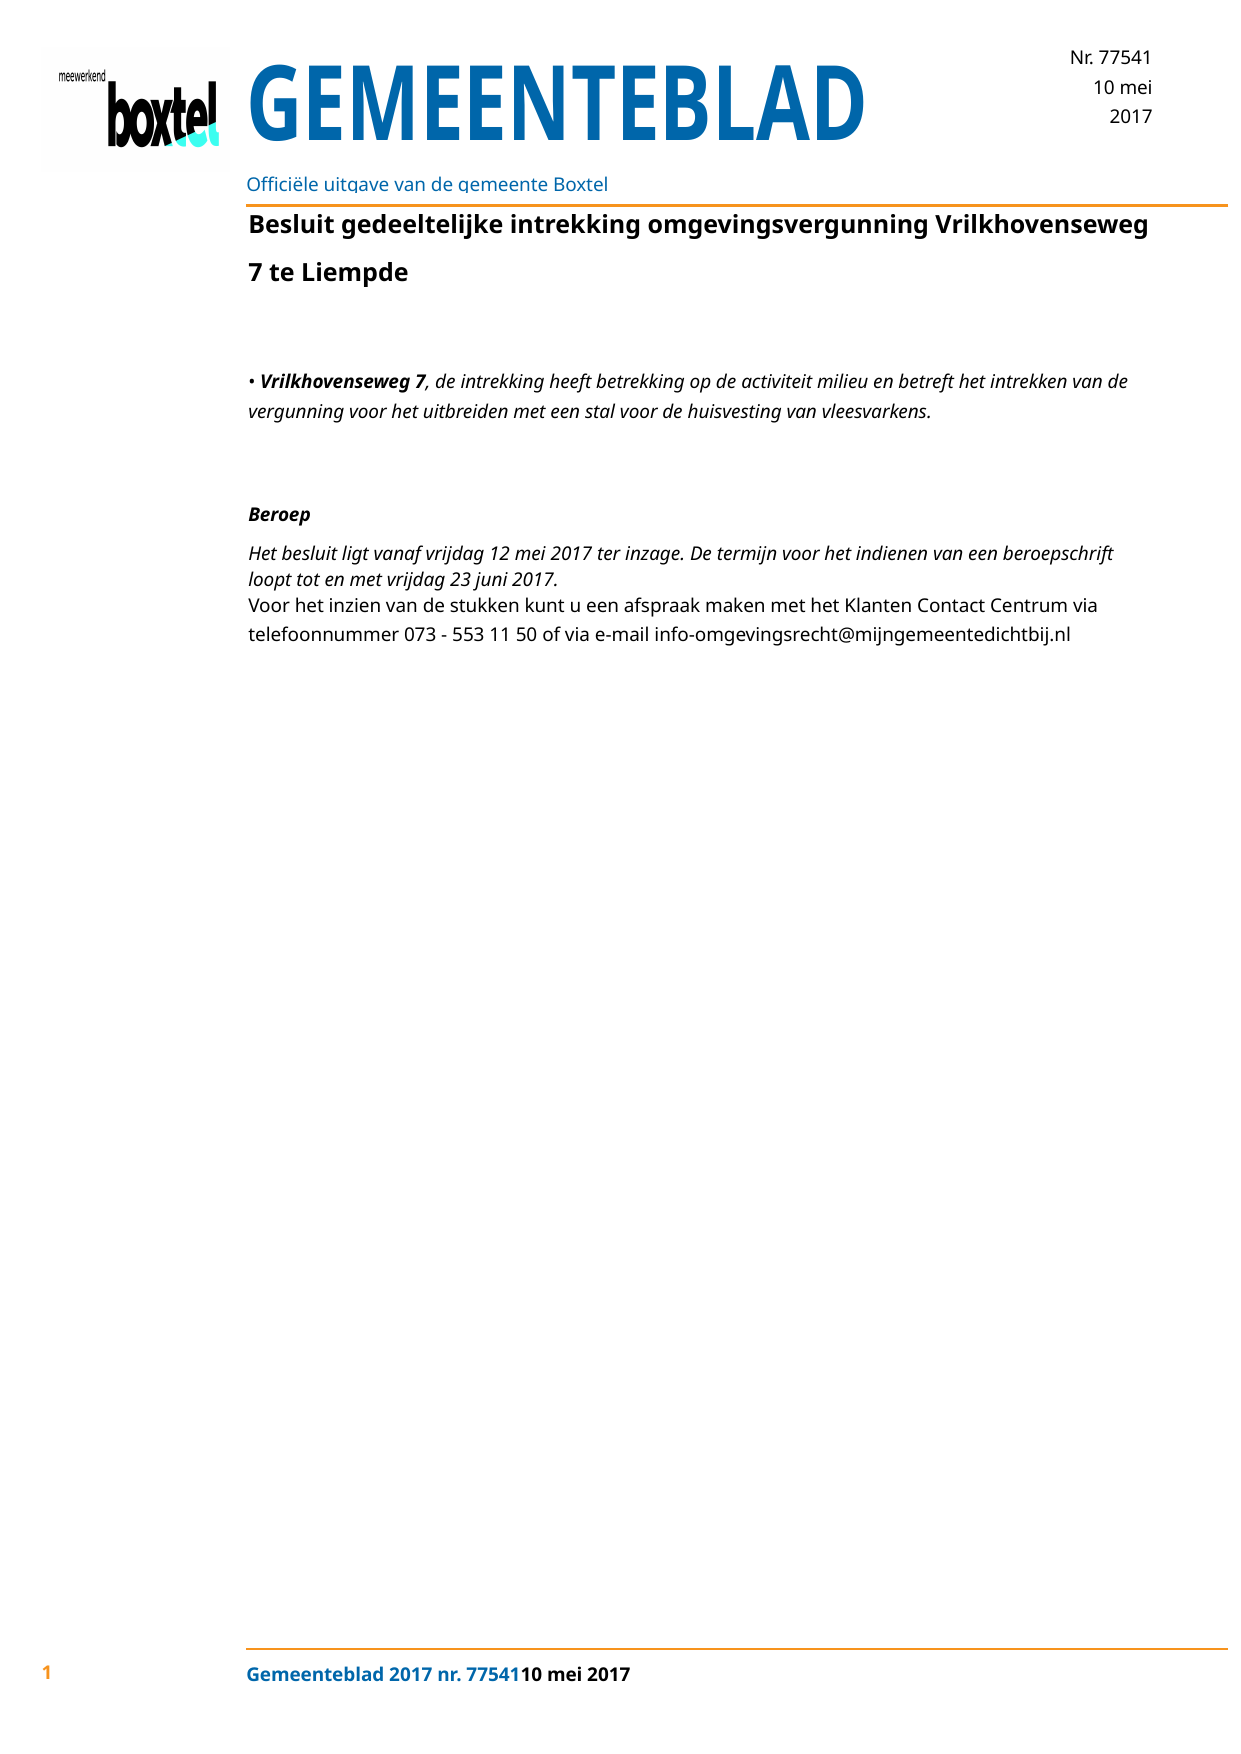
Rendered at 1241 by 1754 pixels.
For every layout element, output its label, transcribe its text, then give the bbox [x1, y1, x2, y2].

text Besluit gedeeltelijke intrekking omgevingsvergunning Vrilkhovenseweg 7 te Liempde [248, 207, 1152, 288]
text Voor het inzien van de stukken kunt u een afspraak maken met het Klanten Contact Centrum via telefoonnummer 073 - 553 11 50 of via e-mail info-omgevingsrecht@mijngemeentedichtbij.nl [248, 592, 1152, 647]
text Beroep [248, 501, 1152, 527]
text Het besluit ligt vanaf vrijdag 12 mei 2017 ter inzage. De termijn voor het indienen van een beroepschrift loopt tot en met vrijdag 23 juni 2017. [248, 540, 1152, 592]
picture [41, 47, 231, 172]
text • Vrilkhovenseweg 7, de intrekking heeft betrekking op de activiteit milieu en betreft het intrekken van de vergunning voor het uitbreiden met een stal voor de huisvesting van vleesvarkens. [248, 368, 1152, 424]
